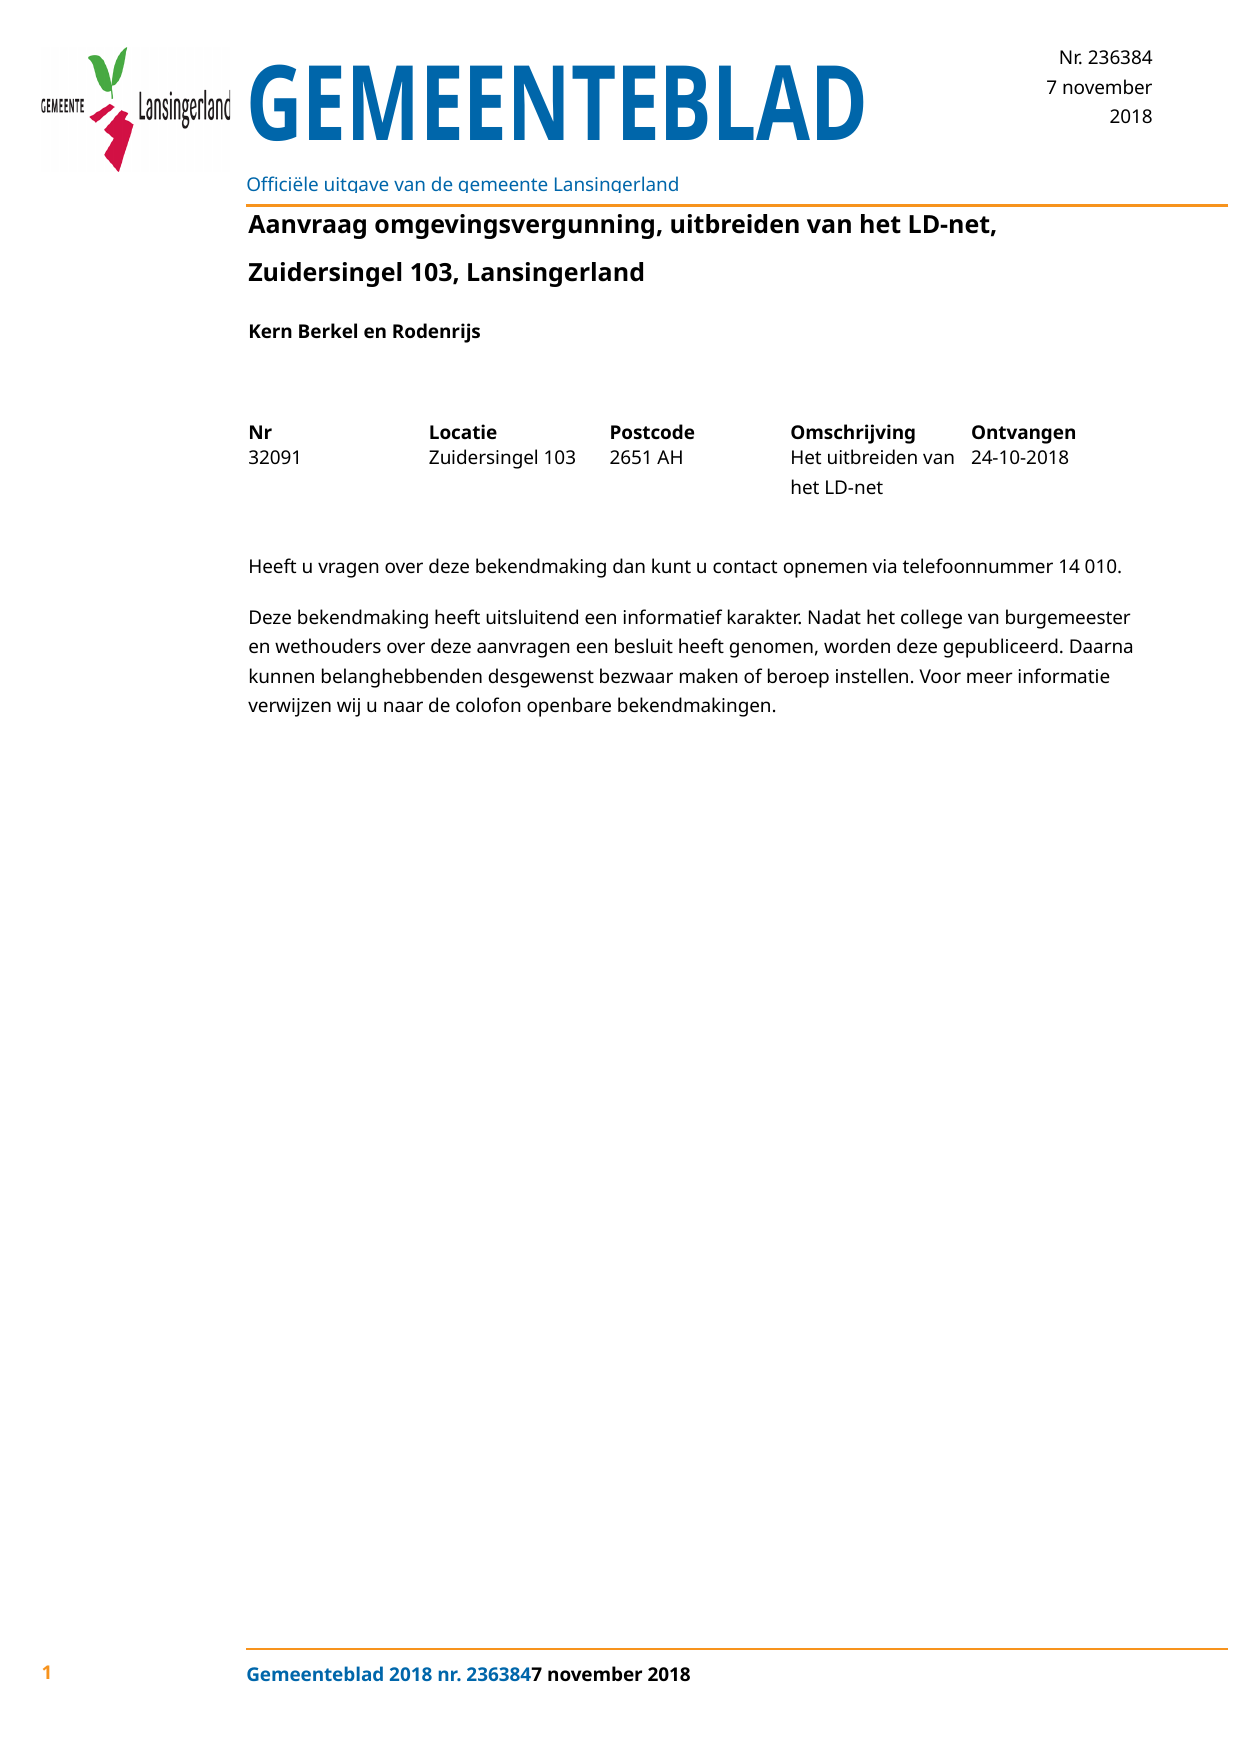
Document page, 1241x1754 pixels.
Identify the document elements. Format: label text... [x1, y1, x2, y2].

text Kern Berkel en Rodenrijs [248, 318, 1152, 344]
text Deze bekendmaking heeft uitsluitend een informatief karakter. Nadat het college van burgemeester en wethouders over deze aanvragen een besluit heeft genomen, worden deze gepubliceerd. Daarna kunnen belanghebbenden desgewenst bezwaar maken of beroep instellen. Voor meer informatie verwijzen wij u naar de colofon openbare bekendmakingen. [248, 604, 1152, 718]
table_header Nr [248, 419, 429, 444]
table_cell 32091 [248, 445, 429, 500]
table_header Omschrijving [790, 419, 971, 444]
table_cell 24-10-2018 [971, 445, 1152, 500]
picture [41, 47, 231, 172]
table_cell 2651 AH [609, 445, 790, 500]
table_cell Zuidersingel 103 [429, 445, 609, 500]
table_header Postcode [609, 419, 790, 444]
text Heeft u vragen over deze bekendmaking dan kunt u contact opnemen via telefoonnummer 14 010. [248, 553, 1152, 579]
text Aanvraag omgevingsvergunning, uitbreiden van het LD-net, Zuidersingel 103, Lansingerland [248, 207, 1152, 288]
table_header Locatie [429, 419, 609, 444]
table_header Ontvangen [971, 419, 1152, 444]
table_cell Het uitbreiden van het LD-net [790, 445, 971, 500]
